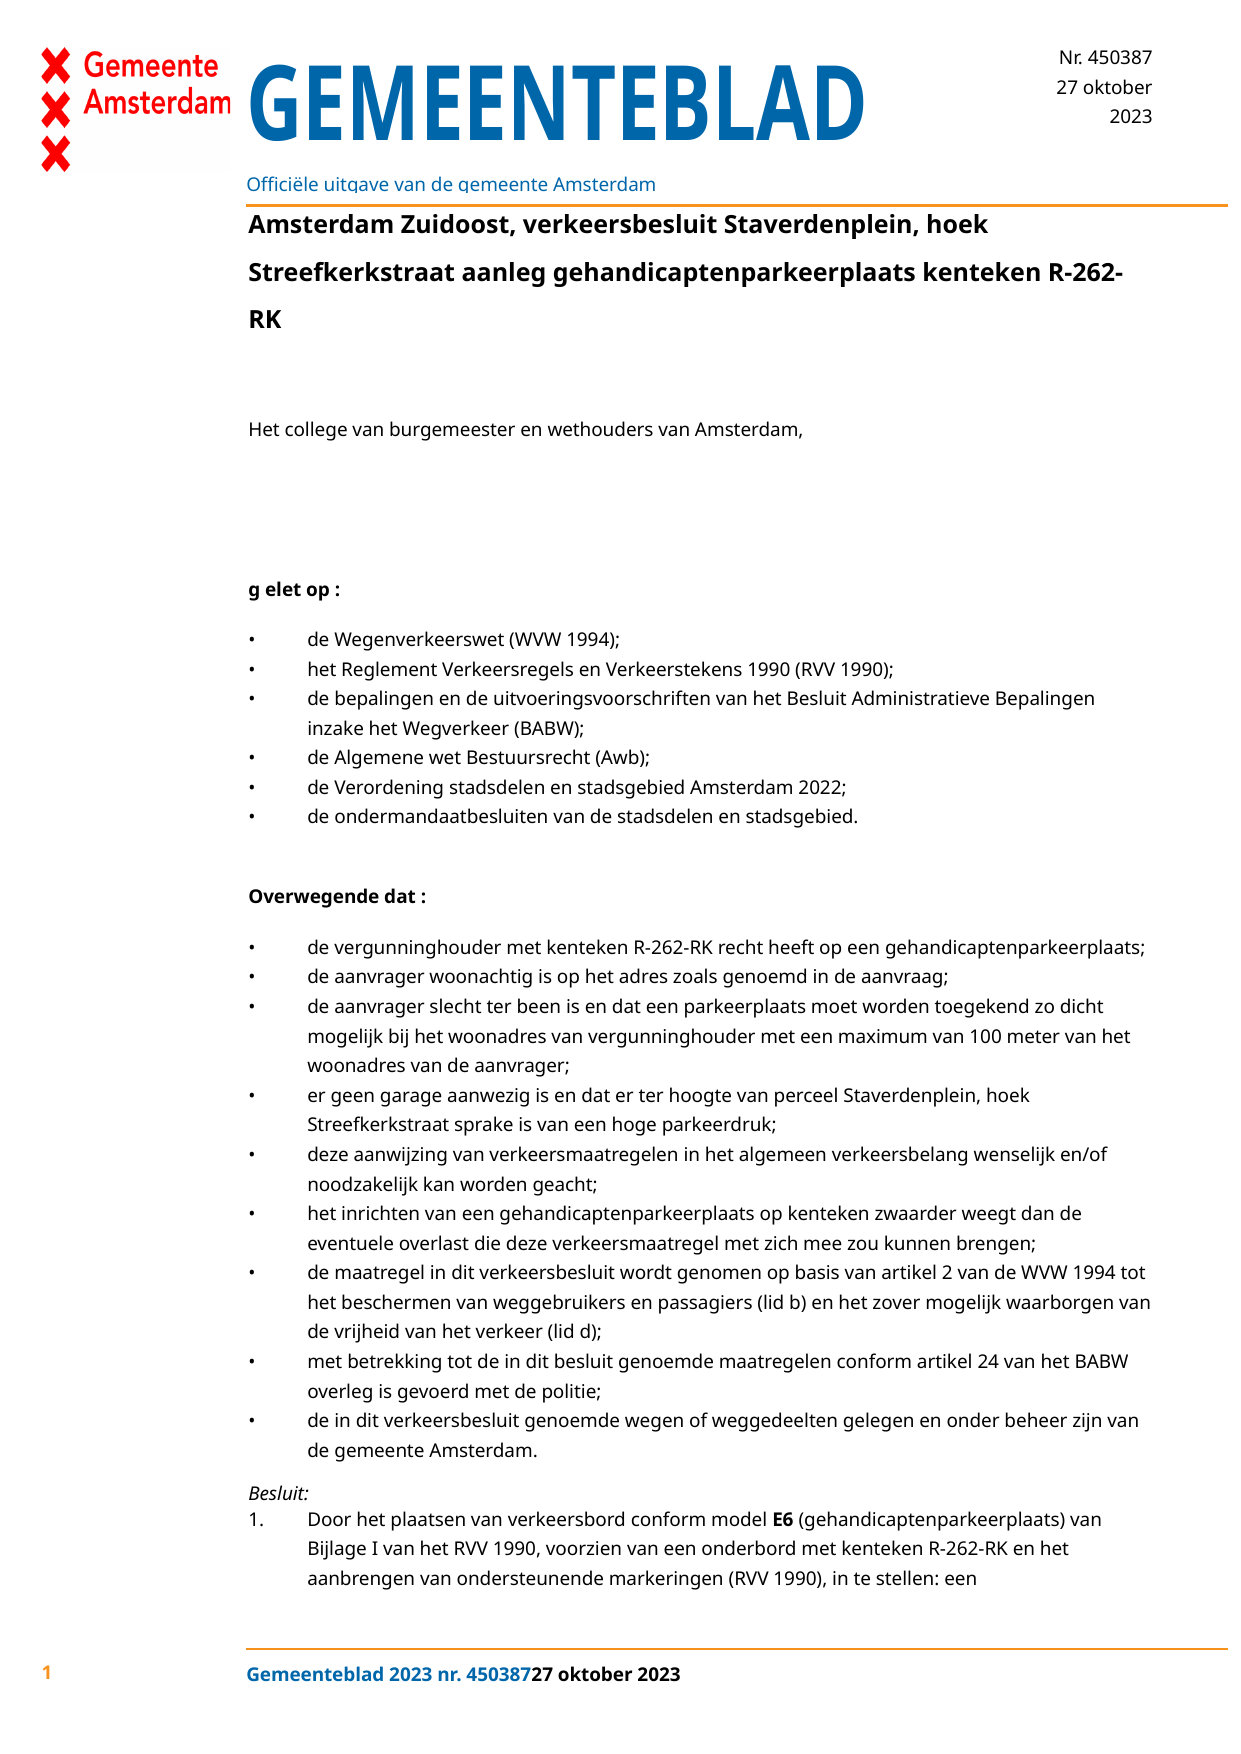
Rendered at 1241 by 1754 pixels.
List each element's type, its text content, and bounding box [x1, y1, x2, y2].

text Het college van burgemeester en wethouders van Amsterdam, [248, 416, 1152, 442]
list de bepalingen en de uitvoeringsvoorschriften van het Besluit Administratieve Bepalingen inzake het Wegverkeer (BABW); [248, 685, 1152, 741]
text g elet op : [248, 576, 1152, 602]
list Door het plaatsen van verkeersbord conform model E6 (gehandicaptenparkeerplaats) van Bijlage I van het RVV 1990, voorzien van een onderbord met kenteken R-262-RK en het aanbrengen van ondersteunende markeringen (RVV 1990), in te stellen: een [248, 1506, 1152, 1591]
list de Verordening stadsdelen en stadsgebied Amsterdam 2022; [248, 774, 1152, 800]
list het Reglement Verkeersregels en Verkeerstekens 1990 (RVV 1990); [248, 656, 1152, 682]
text Amsterdam Zuidoost, verkeersbesluit Staverdenplein, hoek Streefkerkstraat aanleg gehandicaptenparkeerplaats kenteken R-262-RK [248, 207, 1152, 336]
list de maatregel in dit verkeersbesluit wordt genomen op basis van artikel 2 van de WVW 1994 tot het beschermen van weggebruikers en passagiers (lid b) en het zover mogelijk waarborgen van de vrijheid van het verkeer (lid d); [248, 1259, 1152, 1344]
text Overwegende dat : [248, 884, 1152, 909]
picture [41, 47, 231, 172]
list de Wegenverkeerswet (WVW 1994); [248, 626, 1152, 652]
list er geen garage aanwezig is en dat er ter hoogte van perceel Staverdenplein, hoek Streefkerkstraat sprake is van een hoge parkeerdruk; [248, 1082, 1152, 1137]
list de aanvrager slecht ter been is en dat een parkeerplaats moet worden toegekend zo dicht mogelijk bij het woonadres van vergunninghouder met een maximum van 100 meter van het woonadres van de aanvrager; [248, 993, 1152, 1078]
text Besluit: [248, 1480, 1152, 1506]
list de ondermandaatbesluiten van de stadsdelen en stadsgebied. [248, 804, 1152, 829]
list de vergunninghouder met kenteken R-262-RK recht heeft op een gehandicaptenparkeerplaats; [248, 934, 1152, 960]
list met betrekking tot de in dit besluit genoemde maatregelen conform artikel 24 van het BABW overleg is gevoerd met de politie; [248, 1348, 1152, 1404]
list de in dit verkeersbesluit genoemde wegen of weggedeelten gelegen en onder beheer zijn van de gemeente Amsterdam. [248, 1407, 1152, 1463]
list de aanvrager woonachtig is op het adres zoals genoemd in de aanvraag; [248, 964, 1152, 989]
list het inrichten van een gehandicaptenparkeerplaats op kenteken zwaarder weegt dan de eventuele overlast die deze verkeersmaatregel met zich mee zou kunnen brengen; [248, 1200, 1152, 1256]
list de Algemene wet Bestuursrecht (Awb); [248, 744, 1152, 770]
list deze aanwijzing van verkeersmaatregelen in het algemeen verkeersbelang wenselijk en/of noodzakelijk kan worden geacht; [248, 1141, 1152, 1197]
